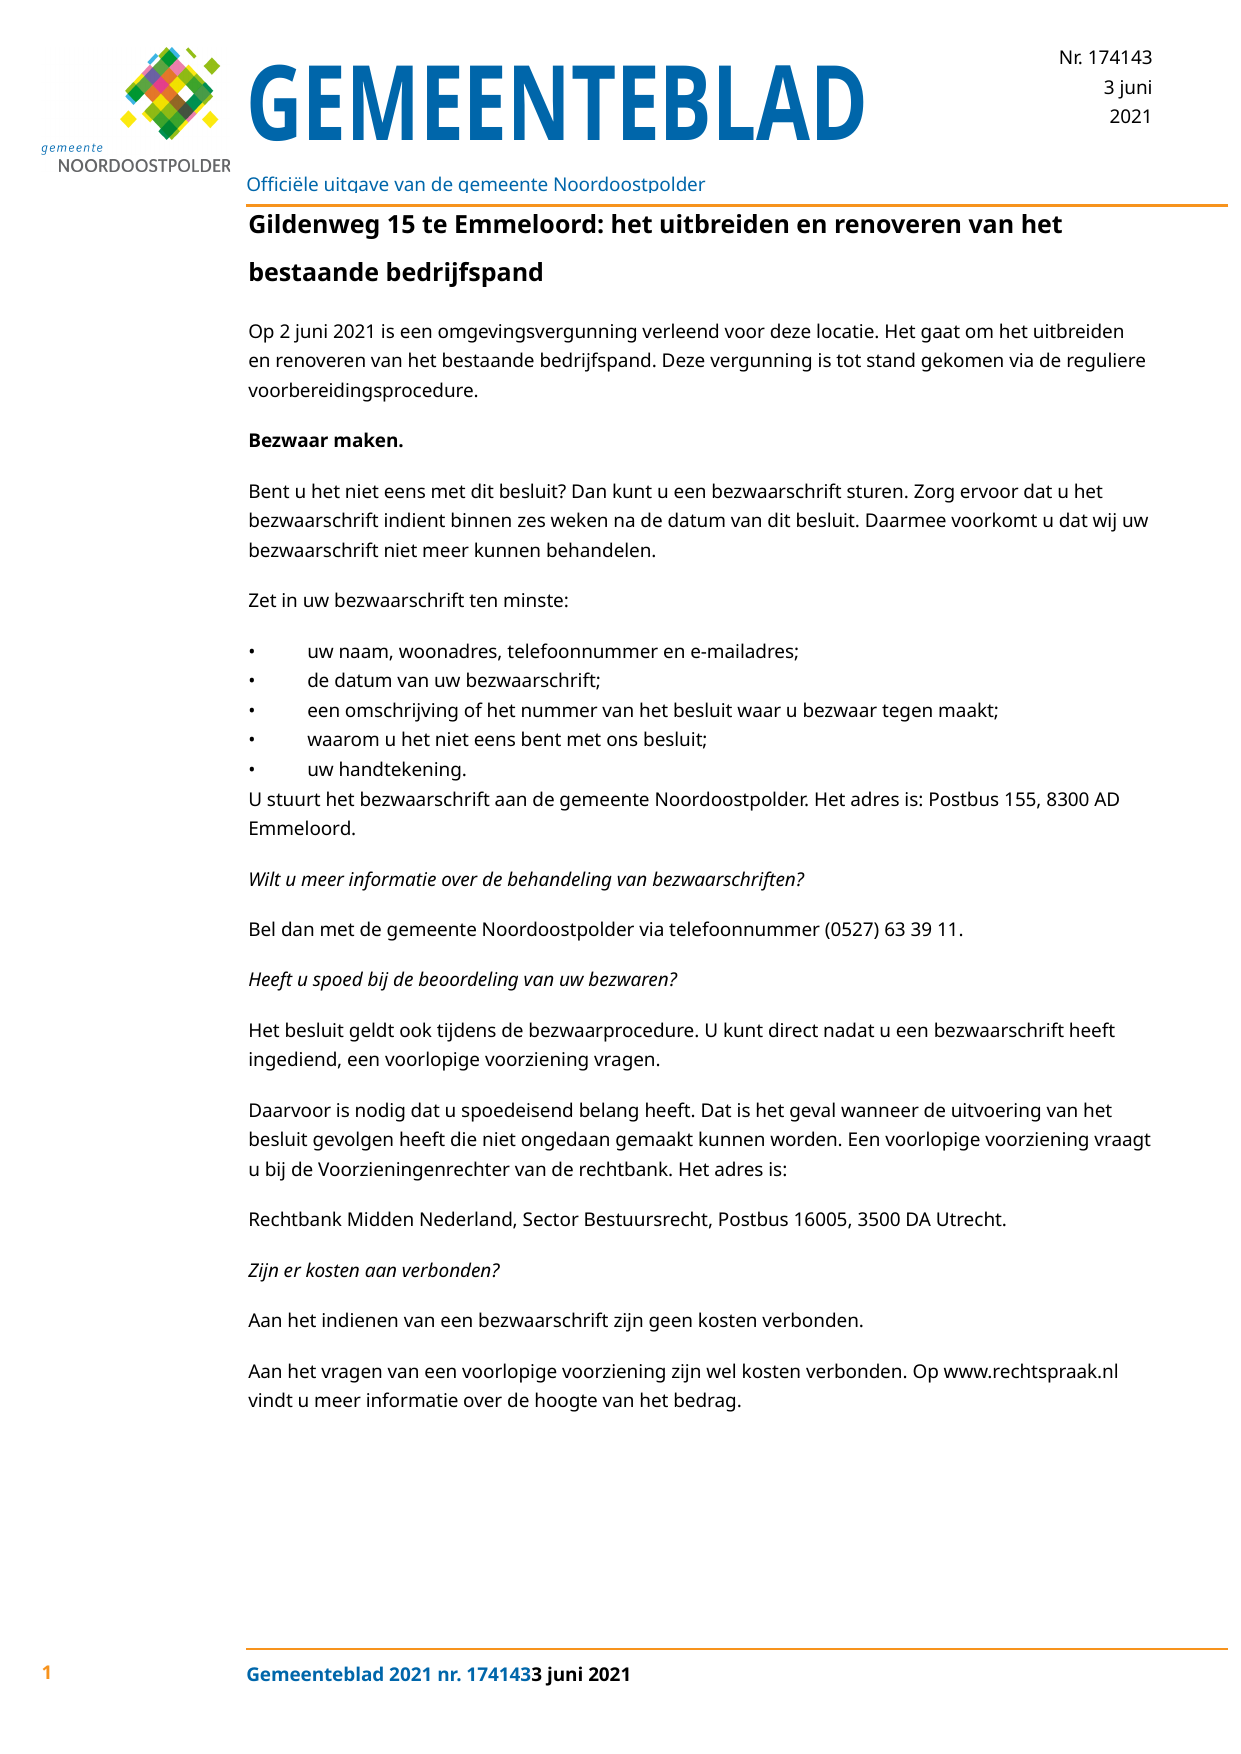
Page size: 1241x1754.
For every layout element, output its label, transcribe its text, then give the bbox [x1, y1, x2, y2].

text Aan het vragen van een voorlopige voorziening zijn wel kosten verbonden. Op www.rechtspraak.nl vindt u meer informatie over de hoogte van het bedrag. [248, 1358, 1152, 1413]
list uw naam, woonadres, telefoonnummer en e-mailadres; [248, 638, 1152, 664]
text Op 2 juni 2021 is een omgevingsvergunning verleend voor deze locatie. Het gaat om het uitbreiden en renoveren van het bestaande bedrijfspand. Deze vergunning is tot stand gekomen via de reguliere voorbereidingsprocedure. [248, 318, 1152, 403]
text Zet in uw bezwaarschrift ten minste: [248, 587, 1152, 613]
text Bezwaar maken. [248, 427, 1152, 453]
list waarom u het niet eens bent met ons besluit; [248, 727, 1152, 752]
list een omschrijving of het nummer van het besluit waar u bezwaar tegen maakt; [248, 697, 1152, 723]
list uw handtekening. [248, 756, 1152, 782]
text Rechtbank Midden Nederland, Sector Bestuursrecht, Postbus 16005, 3500 DA Utrecht. [248, 1207, 1152, 1232]
text Gildenweg 15 te Emmeloord: het uitbreiden en renoveren van het bestaande bedrijfspand [248, 207, 1152, 288]
text Daarvoor is nodig dat u spoedeisend belang heeft. Dat is het geval wanneer de uitvoering van het besluit gevolgen heeft die niet ongedaan gemaakt kunnen worden. Een voorlopige voorziening vraagt u bij de Voorzieningenrechter van de rechtbank. Het adres is: [248, 1097, 1152, 1182]
text Bel dan met de gemeente Noordoostpolder via telefoonnummer (0527) 63 39 11. [248, 916, 1152, 942]
text Bent u het niet eens met dit besluit? Dan kunt u een bezwaarschrift sturen. Zorg ervoor dat u het bezwaarschrift indient binnen zes weken na de datum van dit besluit. Daarmee voorkomt u dat wij uw bezwaarschrift niet meer kunnen behandelen. [248, 478, 1152, 563]
text U stuurt het bezwaarschrift aan de gemeente Noordoostpolder. Het adres is: Postbus 155, 8300 AD Emmeloord. [248, 786, 1152, 841]
text Wilt u meer informatie over de behandeling van bezwaarschriften? [248, 866, 1152, 892]
text Aan het indienen van een bezwaarschrift zijn geen kosten verbonden. [248, 1307, 1152, 1333]
text Heeft u spoed bij de beoordeling van uw bezwaren? [248, 967, 1152, 992]
list de datum van uw bezwaarschrift; [248, 667, 1152, 693]
text Het besluit geldt ook tijdens de bezwaarprocedure. U kunt direct nadat u een bezwaarschrift heeft ingediend, een voorlopige voorziening vragen. [248, 1017, 1152, 1072]
text Zijn er kosten aan verbonden? [248, 1257, 1152, 1283]
picture [41, 47, 231, 172]
